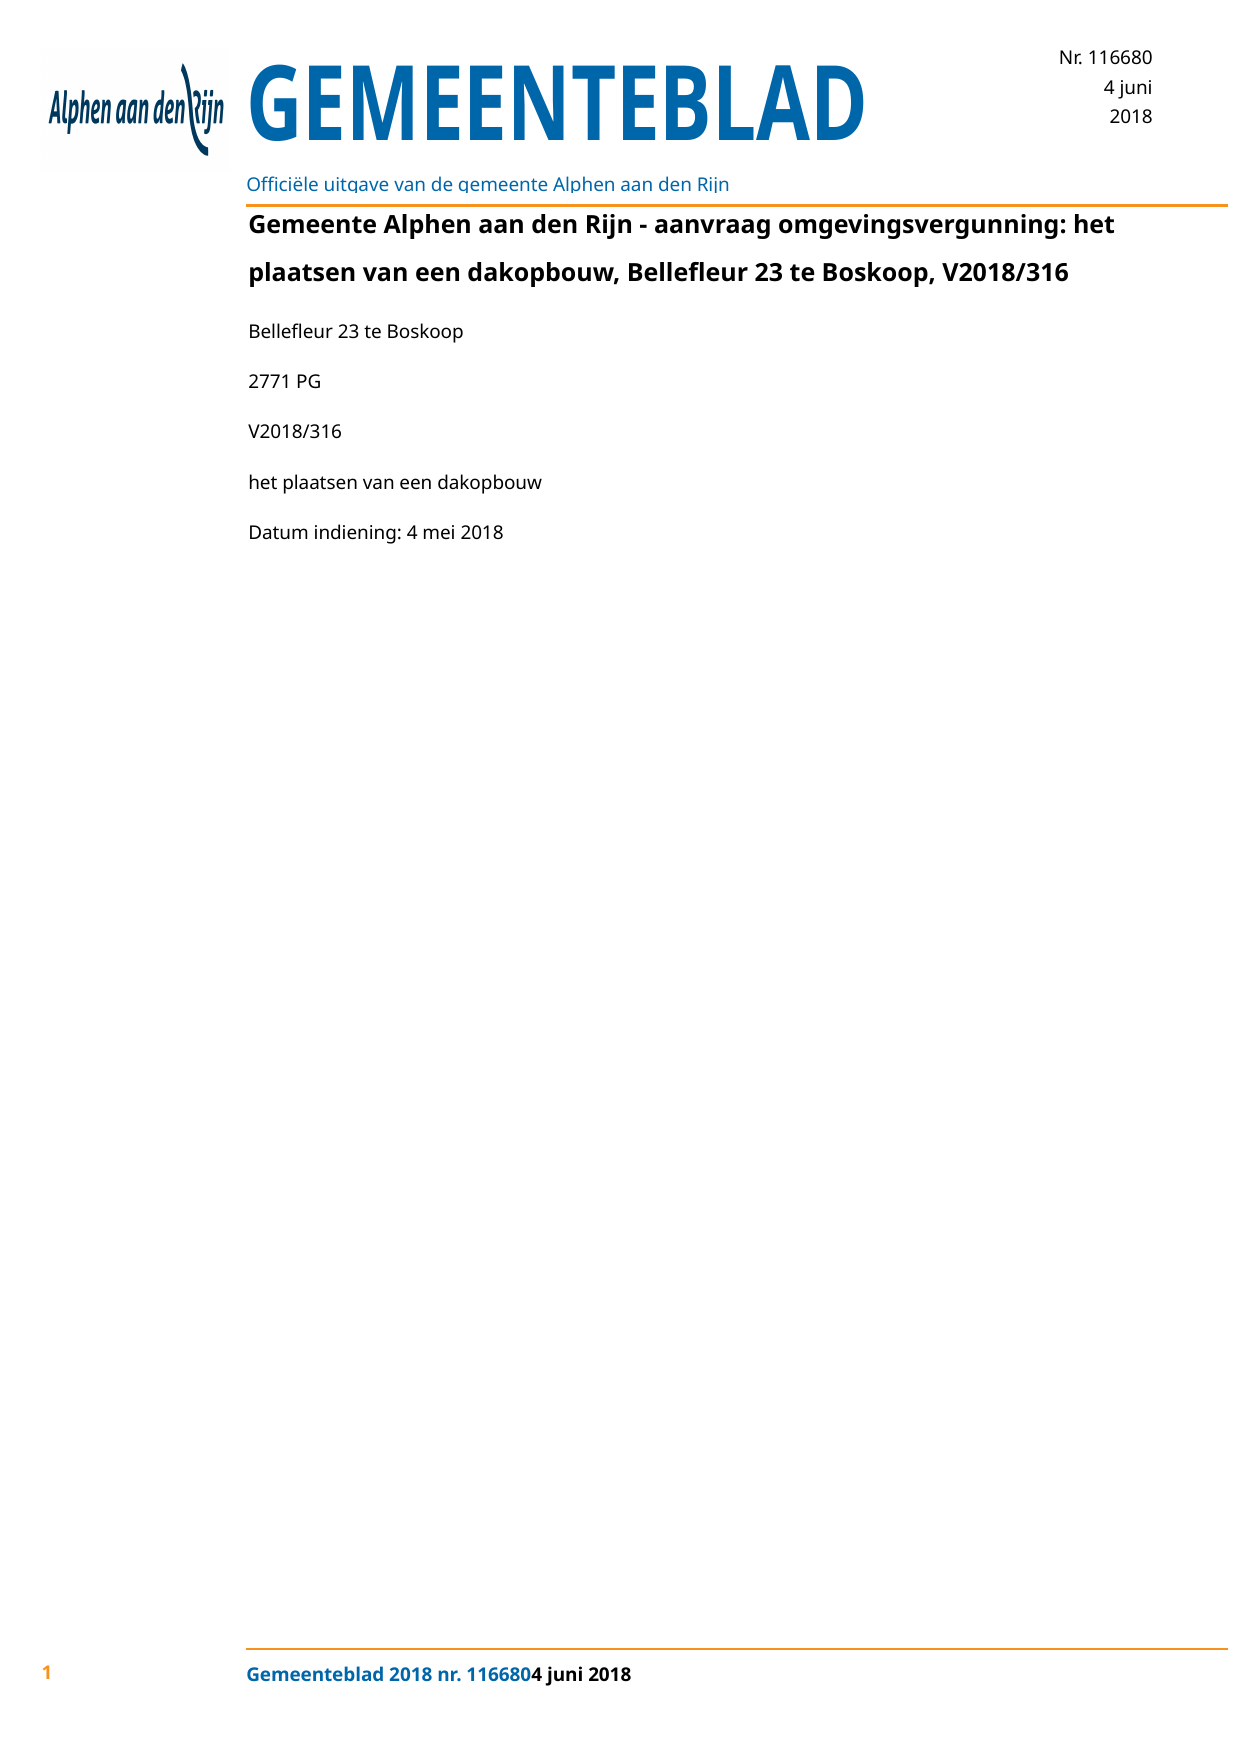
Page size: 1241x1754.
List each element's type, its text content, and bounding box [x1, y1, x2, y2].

text Bellefleur 23 te Boskoop [248, 318, 1152, 344]
picture [41, 47, 231, 172]
text 2771 PG [248, 368, 1152, 394]
text Gemeente Alphen aan den Rijn - aanvraag omgevingsvergunning: het plaatsen van een dakopbouw, Bellefleur 23 te Boskoop, V2018/316 [248, 207, 1152, 288]
text V2018/316 [248, 419, 1152, 444]
text Datum indiening: 4 mei 2018 [248, 519, 1152, 545]
text het plaatsen van een dakopbouw [248, 469, 1152, 495]
